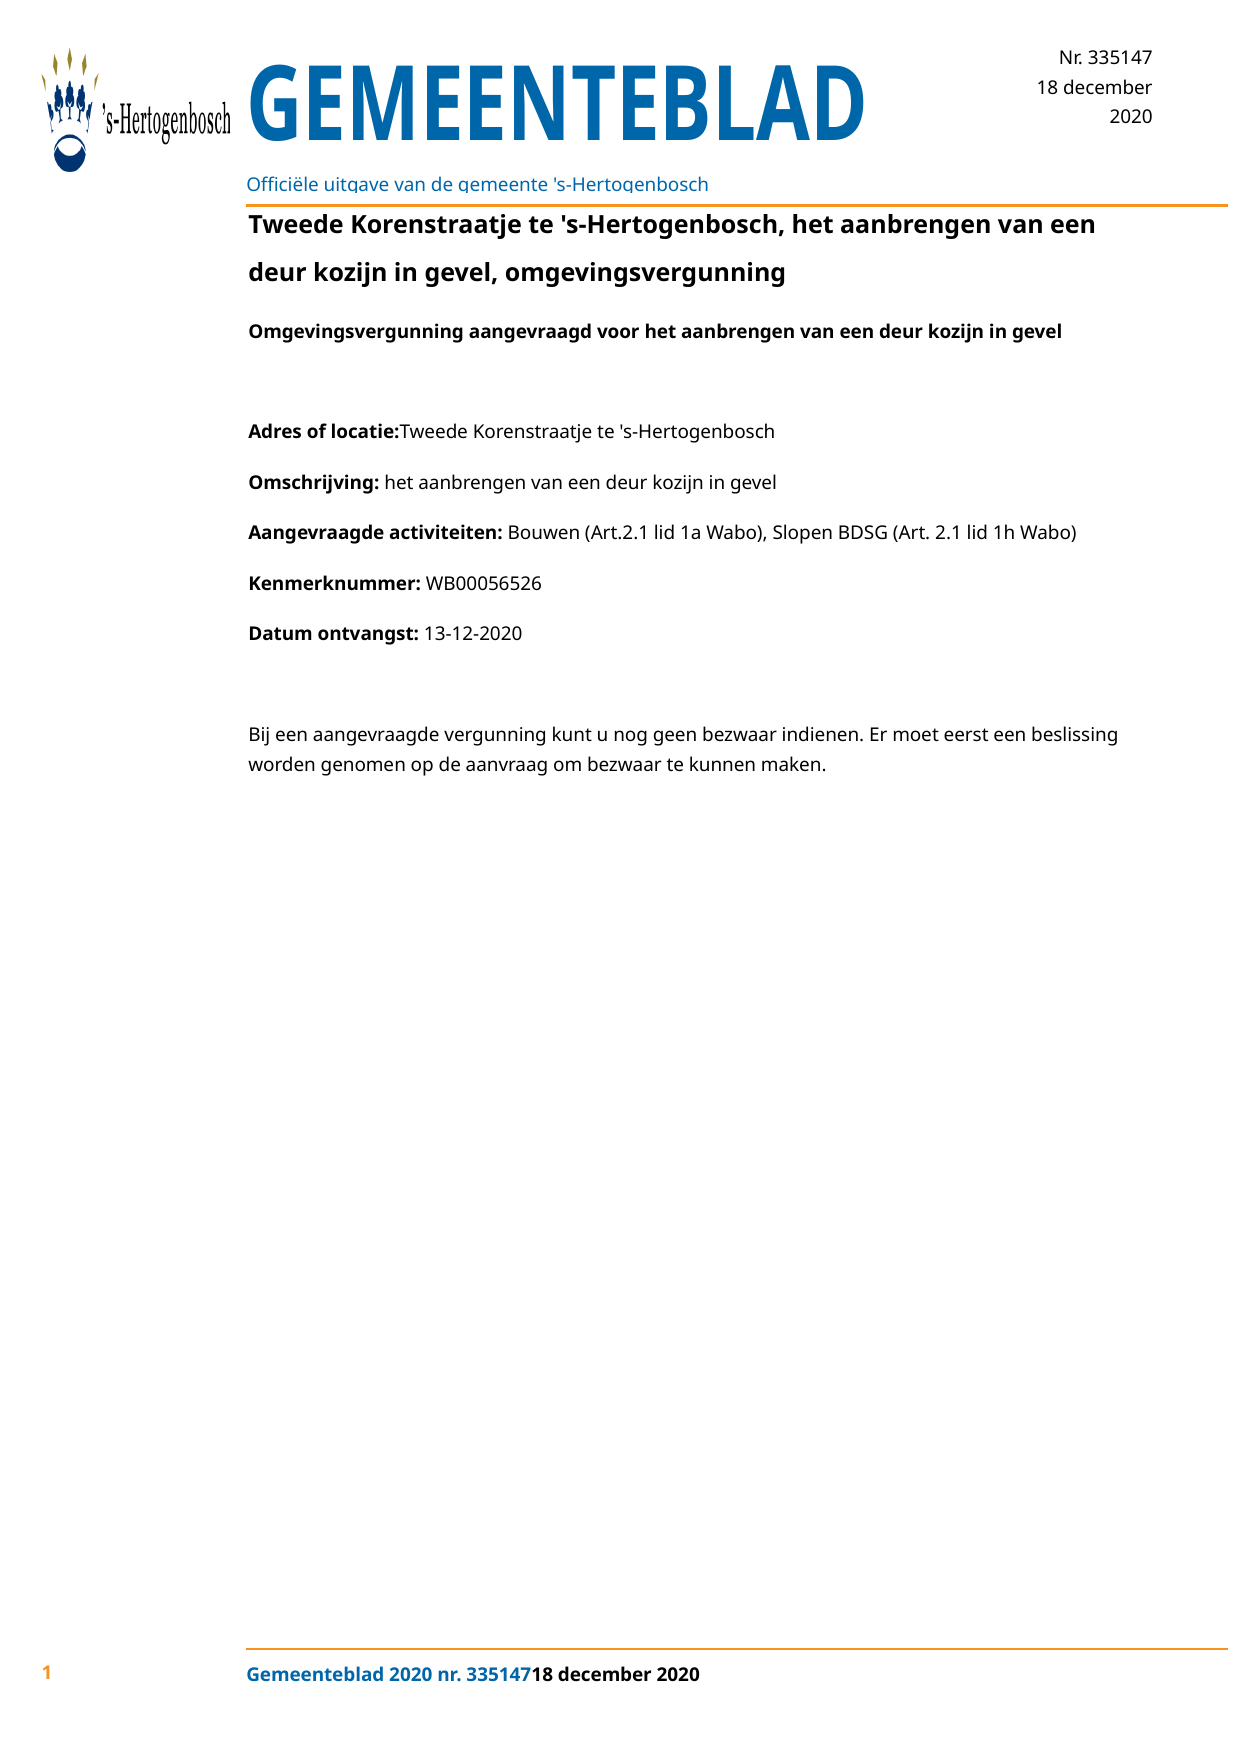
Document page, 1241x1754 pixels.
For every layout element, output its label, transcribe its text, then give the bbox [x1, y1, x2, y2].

text Omgevingsvergunning aangevraagd voor het aanbrengen van een deur kozijn in gevel [248, 318, 1152, 344]
text Bij een aangevraagde vergunning kunt u nog geen bezwaar indienen. Er moet eerst een beslissing worden genomen op de aanvraag om bezwaar te kunnen maken. [248, 721, 1152, 777]
text Omschrijving: het aanbrengen van een deur kozijn in gevel [248, 469, 1152, 495]
text Tweede Korenstraatje te 's-Hertogenbosch, het aanbrengen van een deur kozijn in gevel, omgevingsvergunning [248, 207, 1152, 288]
text Kenmerknummer: WB00056526 [248, 570, 1152, 596]
text Datum ontvangst: 13-12-2020 [248, 620, 1152, 646]
picture [41, 47, 231, 172]
text Aangevraagde activiteiten: Bouwen (Art.2.1 lid 1a Wabo), Slopen BDSG (Art. 2.1 lid 1h Wabo) [248, 519, 1152, 545]
text Adres of locatie:Tweede Korenstraatje te 's-Hertogenbosch [248, 419, 1152, 444]
